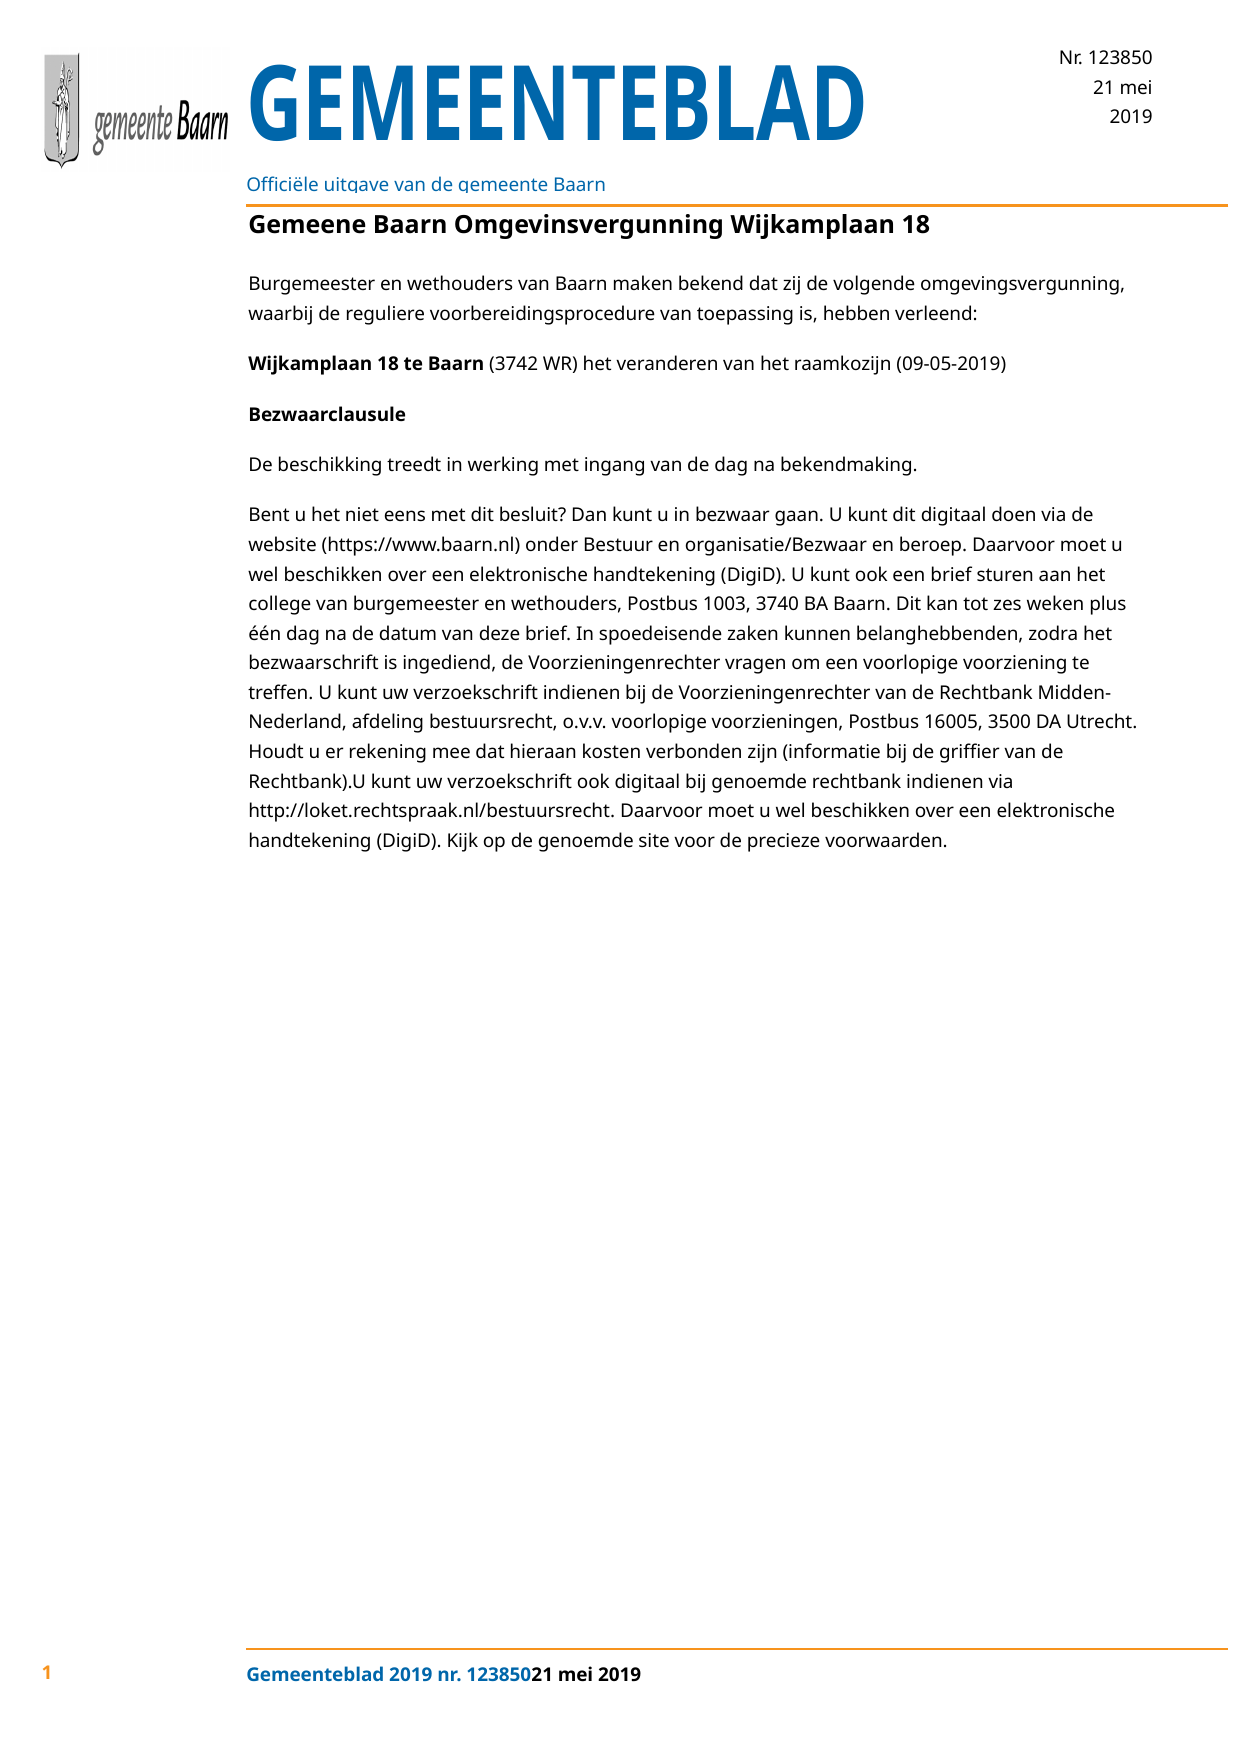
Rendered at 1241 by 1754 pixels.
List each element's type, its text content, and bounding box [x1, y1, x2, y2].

text Bent u het niet eens met dit besluit? Dan kunt u in bezwaar gaan. U kunt dit digitaal doen via de website (https://www.baarn.nl) onder Bestuur en organisatie/Bezwaar en beroep. Daarvoor moet u wel beschikken over een elektronische handtekening (DigiD). U kunt ook een brief sturen aan het college van burgemeester en wethouders, Postbus 1003, 3740 BA Baarn. Dit kan tot zes weken plus één dag na de datum van deze brief. In spoedeisende zaken kunnen belanghebbenden, zodra het bezwaarschrift is ingediend, de Voorzieningenrechter vragen om een voorlopige voorziening te treffen. U kunt uw verzoekschrift indienen bij de Voorzieningenrechter van de Rechtbank Midden-Nederland, afdeling bestuursrecht, o.v.v. voorlopige voorzieningen, Postbus 16005, 3500 DA Utrecht. Houdt u er rekening mee dat hieraan kosten verbonden zijn (informatie bij de griffier van de Rechtbank).U kunt uw verzoekschrift ook digitaal bij genoemde rechtbank indienen via http://loket.rechtspraak.nl/bestuursrecht. Daarvoor moet u wel beschikken over een elektronische handtekening (DigiD). Kijk op de genoemde site voor de precieze voorwaarden. [248, 502, 1152, 853]
picture [41, 47, 231, 172]
text Wijkamplaan 18 te Baarn (3742 WR) het veranderen van het raamkozijn (09-05-2019) [248, 350, 1152, 376]
text Bezwaarclausule [248, 401, 1152, 426]
text De beschikking treedt in werking met ingang van de dag na bekendmaking. [248, 451, 1152, 477]
text Burgemeester en wethouders van Baarn maken bekend dat zij de volgende omgevingsvergunning, waarbij de reguliere voorbereidingsprocedure van toepassing is, hebben verleend: [248, 270, 1152, 326]
text Gemeene Baarn Omgevinsvergunning Wijkamplaan 18 [248, 207, 1152, 241]
